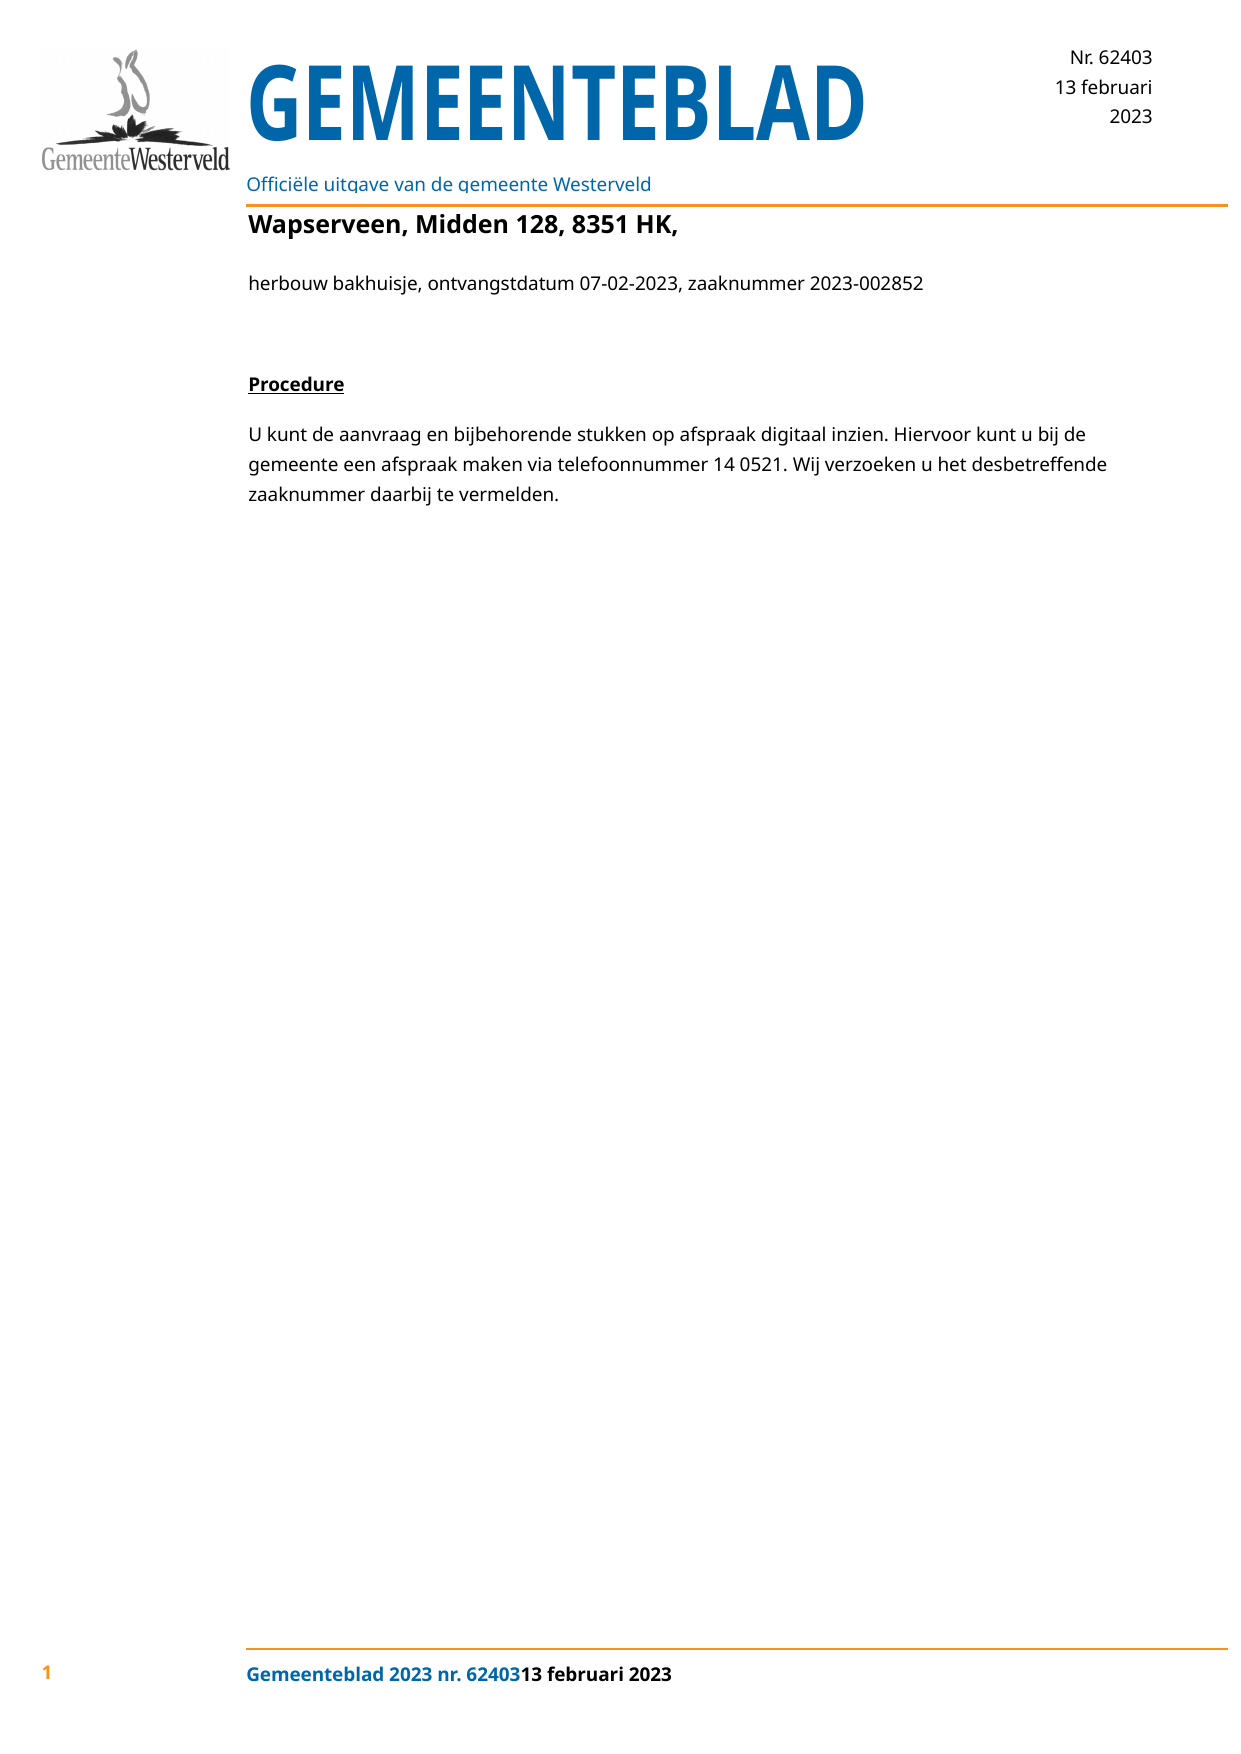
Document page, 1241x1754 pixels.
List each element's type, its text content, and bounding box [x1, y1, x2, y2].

text Wapserveen, Midden 128, 8351 HK, [248, 207, 1152, 241]
picture [41, 47, 231, 172]
text U kunt de aanvraag en bijbehorende stukken op afspraak digitaal inzien. Hiervoor kunt u bij de gemeente een afspraak maken via telefoonnummer 14 0521. Wij verzoeken u het desbetreffende zaaknummer daarbij te vermelden. [248, 422, 1152, 506]
text herbouw bakhuisje, ontvangstdatum 07-02-2023, zaaknummer 2023-002852 [248, 270, 1152, 296]
text Procedure [248, 371, 1152, 397]
